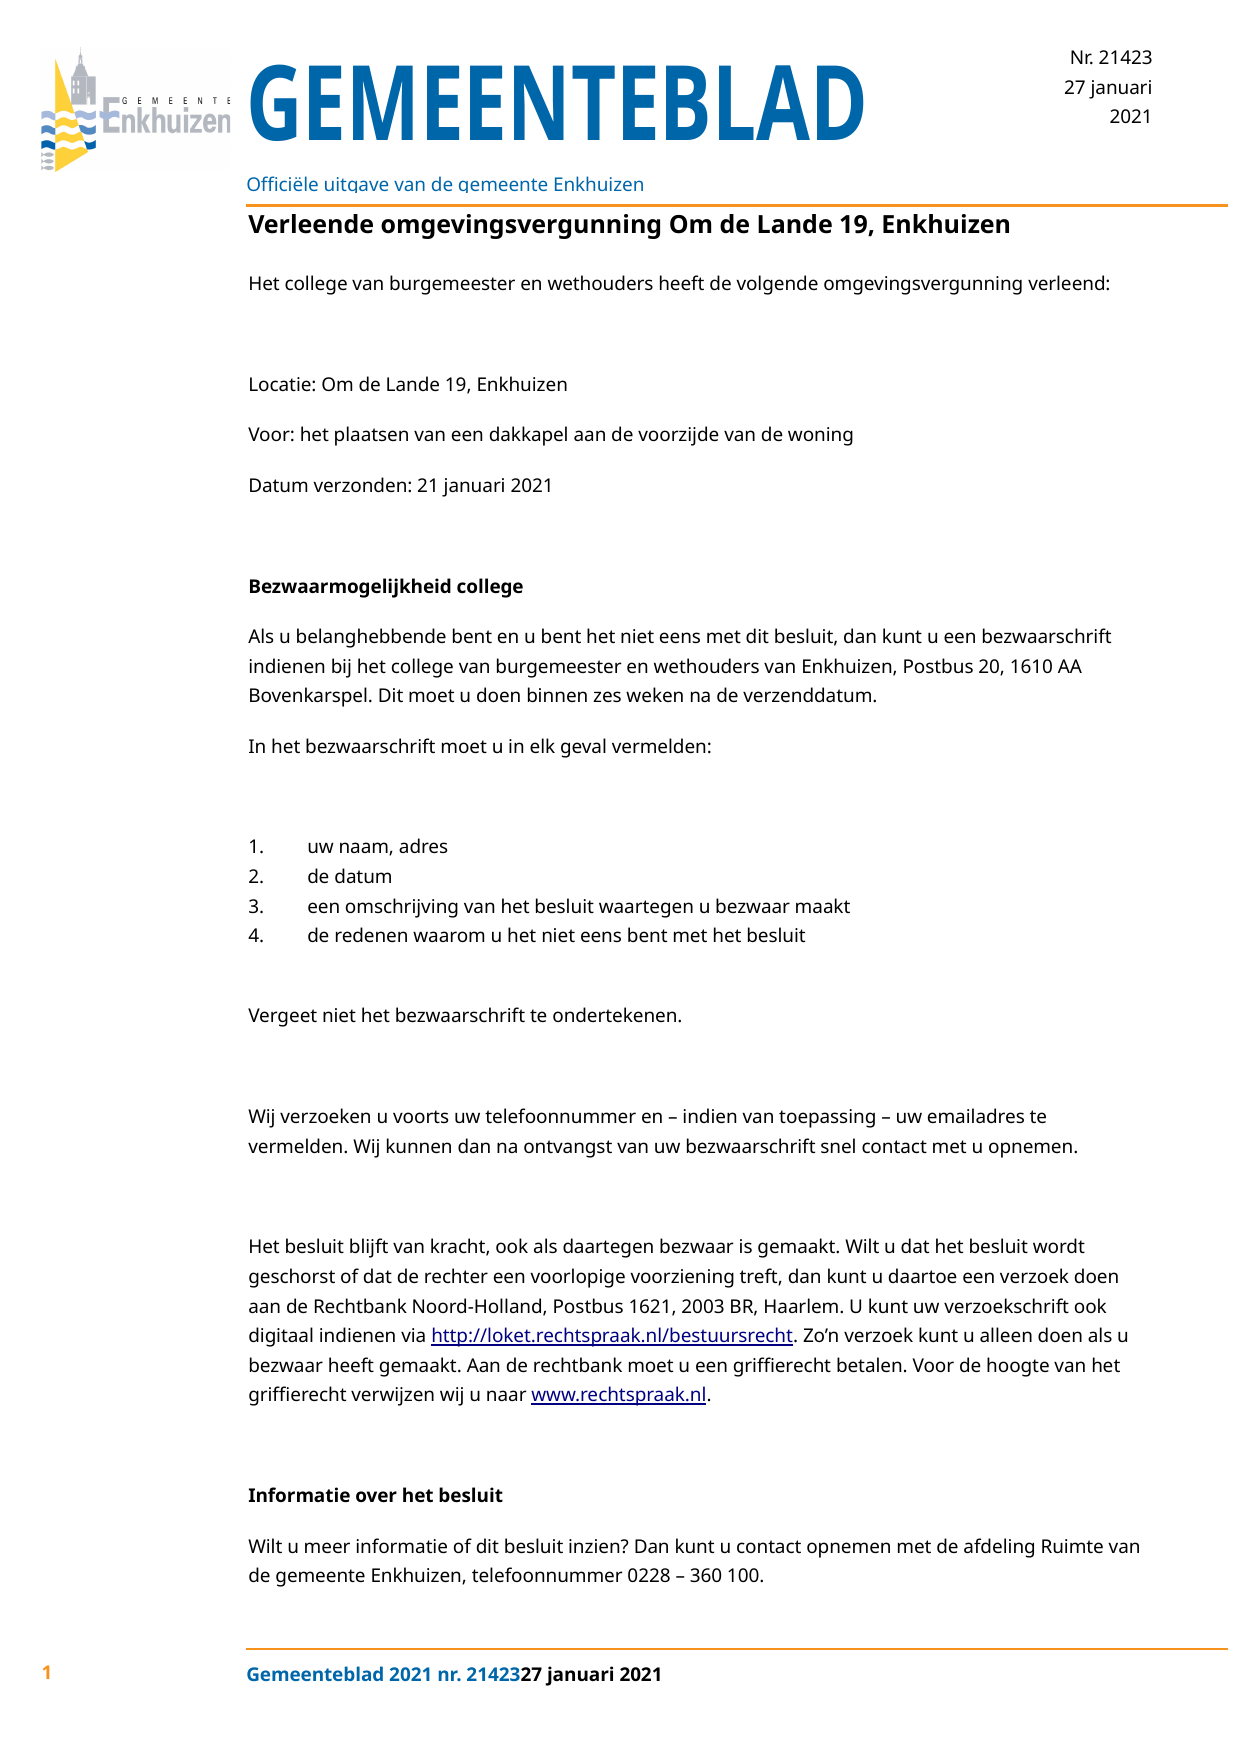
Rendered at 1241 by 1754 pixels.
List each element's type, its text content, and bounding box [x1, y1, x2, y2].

text Vergeet niet het bezwaarschrift te ondertekenen. [248, 1002, 1152, 1028]
text Het college van burgemeester en wethouders heeft de volgende omgevingsvergunning verleend: [248, 270, 1152, 296]
text Locatie: Om de Lande 19, Enkhuizen [248, 371, 1152, 397]
text Verleende omgevingsvergunning Om de Lande 19, Enkhuizen [248, 207, 1152, 241]
text Bezwaarmogelijkheid college [248, 573, 1152, 598]
text Datum verzonden: 21 januari 2021 [248, 472, 1152, 498]
text Wilt u meer informatie of dit besluit inzien? Dan kunt u contact opnemen met de afdeling Ruimte van de gemeente Enkhuizen, telefoonnummer 0228 – 360 100. [248, 1533, 1152, 1588]
list uw naam, adres [248, 834, 1152, 859]
text Informatie over het besluit [248, 1482, 1152, 1508]
text Als u belanghebbende bent en u bent het niet eens met dit besluit, dan kunt u een bezwaarschrift indienen bij het college van burgemeester en wethouders van Enkhuizen, Postbus 20, 1610 AA Bovenkarspel. Dit moet u doen binnen zes weken na de verzenddatum. [248, 623, 1152, 708]
list de datum [248, 863, 1152, 889]
text In het bezwaarschrift moet u in elk geval vermelden: [248, 733, 1152, 758]
list een omschrijving van het besluit waartegen u bezwaar maakt [248, 893, 1152, 918]
picture [41, 47, 231, 172]
text Het besluit blijft van kracht, ook als daartegen bezwaar is gemaakt. Wilt u dat het besluit wordt geschorst of dat de rechter een voorlopige voorziening treft, dan kunt u daartoe een verzoek doen aan de Rechtbank Noord-Holland, Postbus 1621, 2003 BR, Haarlem. U kunt uw verzoekschrift ook digitaal indienen via http://loket.rechtspraak.nl/bestuursrecht. Zo’n verzoek kunt u alleen doen als u bezwaar heeft gemaakt. Aan de rechtbank moet u een griffierecht betalen. Voor de hoogte van het griffierecht verwijzen wij u naar www.rechtspraak.nl. [248, 1234, 1152, 1407]
text Voor: het plaatsen van een dakkapel aan de voorzijde van de woning [248, 422, 1152, 447]
text Wij verzoeken u voorts uw telefoonnummer en – indien van toepassing – uw emailadres te vermelden. Wij kunnen dan na ontvangst van uw bezwaarschrift snel contact met u opnemen. [248, 1103, 1152, 1158]
list de redenen waarom u het niet eens bent met het besluit [248, 922, 1152, 948]
